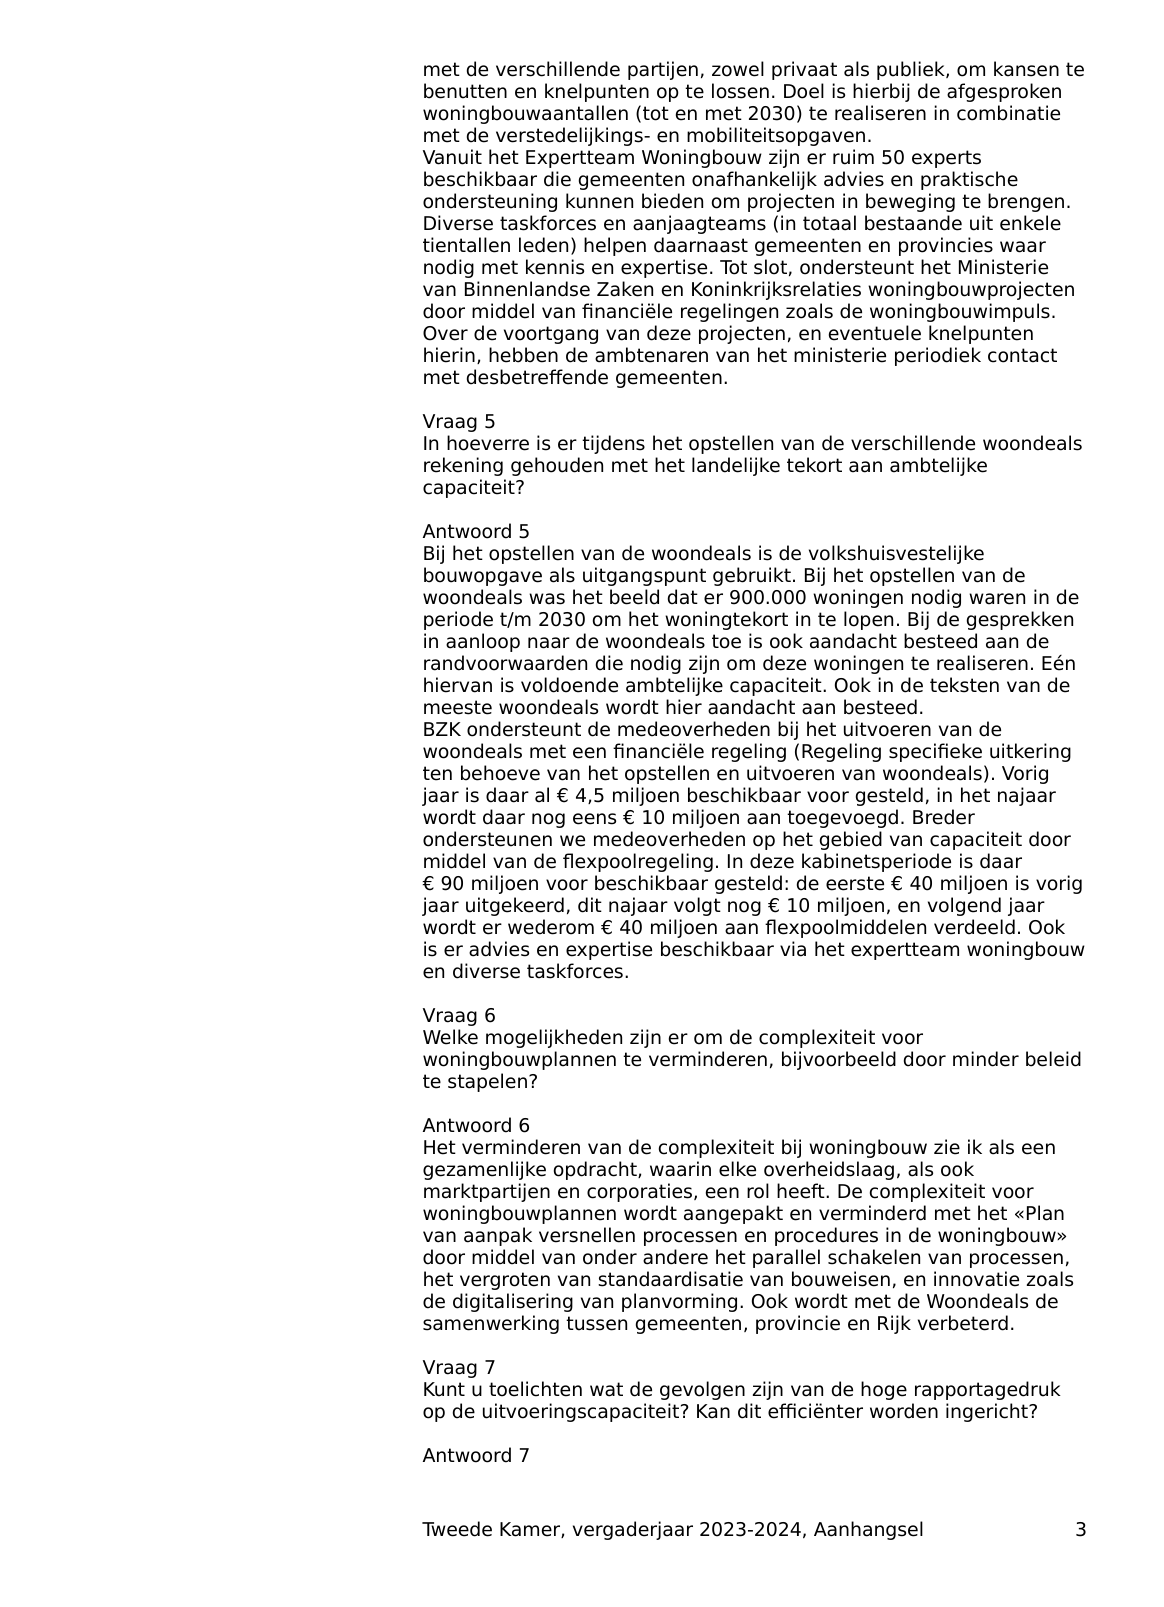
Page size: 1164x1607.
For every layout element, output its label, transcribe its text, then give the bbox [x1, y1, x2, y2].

text In hoeverre is er tijdens het opstellen van de verschillende woondeals rekening gehouden met het landelijke tekort aan ambtelijke capaciteit? [422, 433, 1087, 499]
text Antwoord 5 [422, 521, 1087, 543]
text Vanuit het Expertteam Woningbouw zijn er ruim 50 experts beschikbaar die gemeenten onafhankelijk advies en praktische ondersteuning kunnen bieden om projecten in beweging te brengen. Diverse taskforces en aanjaagteams (in totaal bestaande uit enkele tientallen leden) helpen daarnaast gemeenten en provincies waar nodig met kennis en expertise. Tot slot, ondersteunt het Ministerie van Binnenlandse Zaken en Koninkrijksrelaties woningbouwprojecten door middel van financiële regelingen zoals de woningbouwimpuls. Over de voortgang van deze projecten, en eventuele knelpunten hierin, hebben de ambtenaren van het ministerie periodiek contact met desbetreffende gemeenten. [422, 147, 1087, 389]
text met de verschillende partijen, zowel privaat als publiek, om kansen te benutten en knelpunten op te lossen. Doel is hierbij de afgesproken woningbouwaantallen (tot en met 2030) te realiseren in combinatie met de verstedelijkings- en mobiliteitsopgaven. [422, 59, 1087, 147]
text Vraag 6 [422, 1005, 1087, 1027]
text BZK ondersteunt de medeoverheden bij het uitvoeren van de woondeals met een financiële regeling (Regeling specifieke uitkering ten behoeve van het opstellen en uitvoeren van woondeals). Vorig jaar is daar al € 4,5 miljoen beschikbaar voor gesteld, in het najaar wordt daar nog eens € 10 miljoen aan toegevoegd. Breder ondersteunen we medeoverheden op het gebied van capaciteit door middel van de flexpoolregeling. In deze kabinetsperiode is daar € 90 miljoen voor beschikbaar gesteld: de eerste € 40 miljoen is vorig jaar uitgekeerd, dit najaar volgt nog € 10 miljoen, en volgend jaar wordt er wederom € 40 miljoen aan flexpoolmiddelen verdeeld. Ook is er advies en expertise beschikbaar via het expertteam woningbouw en diverse taskforces. [422, 719, 1087, 983]
text Vraag 7 [422, 1357, 1087, 1379]
text Welke mogelijkheden zijn er om de complexiteit voor woningbouwplannen te verminderen, bijvoorbeeld door minder beleid te stapelen? [422, 1027, 1087, 1093]
text Antwoord 6 [422, 1115, 1087, 1137]
text Bij het opstellen van de woondeals is de volkshuisvestelijke bouwopgave als uitgangspunt gebruikt. Bij het opstellen van de woondeals was het beeld dat er 900.000 woningen nodig waren in de periode t/m 2030 om het woningtekort in te lopen. Bij de gesprekken in aanloop naar de woondeals toe is ook aandacht besteed aan de randvoorwaarden die nodig zijn om deze woningen te realiseren. Eén hiervan is voldoende ambtelijke capaciteit. Ook in de teksten van de meeste woondeals wordt hier aandacht aan besteed. [422, 543, 1087, 719]
text Kunt u toelichten wat de gevolgen zijn van de hoge rapportagedruk op de uitvoeringscapaciteit? Kan dit efficiënter worden ingericht? [422, 1379, 1087, 1423]
text Antwoord 7 [422, 1445, 1087, 1467]
text Het verminderen van de complexiteit bij woningbouw zie ik als een gezamenlijke opdracht, waarin elke overheidslaag, als ook marktpartijen en corporaties, een rol heeft. De complexiteit voor woningbouwplannen wordt aangepakt en verminderd met het «Plan van aanpak versnellen processen en procedures in de woningbouw» door middel van onder andere het parallel schakelen van processen, het vergroten van standaardisatie van bouweisen, en innovatie zoals de digitalisering van planvorming. Ook wordt met de Woondeals de samenwerking tussen gemeenten, provincie en Rijk verbeterd. [422, 1137, 1087, 1335]
text Vraag 5 [422, 411, 1087, 433]
